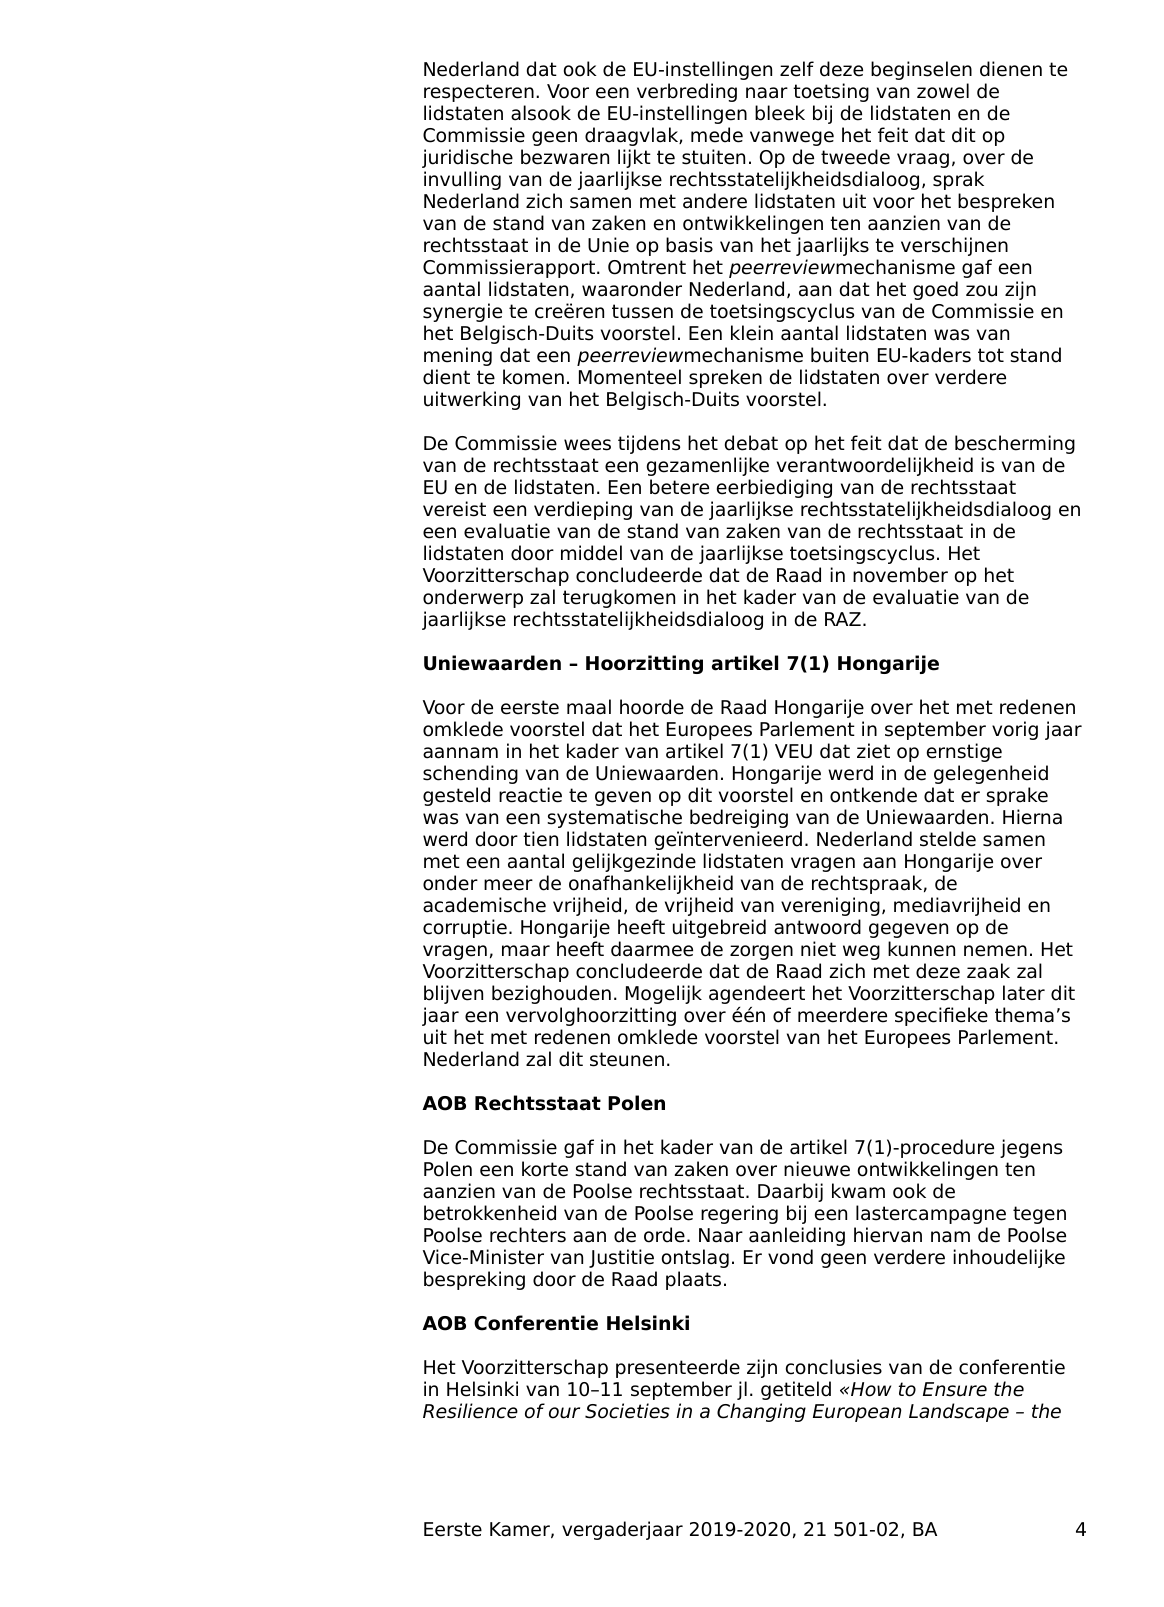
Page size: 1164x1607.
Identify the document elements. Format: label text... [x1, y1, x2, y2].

text De Commissie gaf in het kader van de artikel 7(1)-procedure jegens Polen een korte stand van zaken over nieuwe ontwikkelingen ten aanzien van de Poolse rechtsstaat. Daarbij kwam ook de betrokkenheid van de Poolse regering bij een lastercampagne tegen Poolse rechters aan de orde. Naar aanleiding hiervan nam de Poolse Vice-Minister van Justitie ontslag. Er vond geen verdere inhoudelijke bespreking door de Raad plaats. [422, 1137, 1087, 1291]
text De Commissie wees tijdens het debat op het feit dat de bescherming van de rechtsstaat een gezamenlijke verantwoordelijkheid is van de EU en de lidstaten. Een betere eerbiediging van de rechtsstaat vereist een verdieping van de jaarlijkse rechtsstatelijkheidsdialoog en een evaluatie van de stand van zaken van de rechtsstaat in de lidstaten door middel van de jaarlijkse toetsingscyclus. Het Voorzitterschap concludeerde dat de Raad in november op het onderwerp zal terugkomen in het kader van de evaluatie van de jaarlijkse rechtsstatelijkheidsdialoog in de RAZ. [422, 433, 1087, 631]
subtitle AOB Conferentie Helsinki [422, 1313, 1087, 1335]
subtitle Uniewaarden – Hoorzitting artikel 7(1) Hongarije [422, 653, 1087, 675]
text Voor de eerste maal hoorde de Raad Hongarije over het met redenen omklede voorstel dat het Europees Parlement in september vorig jaar aannam in het kader van artikel 7(1) VEU dat ziet op ernstige schending van de Uniewaarden. Hongarije werd in de gelegenheid gesteld reactie te geven op dit voorstel en ontkende dat er sprake was van een systematische bedreiging van de Uniewaarden. Hierna werd door tien lidstaten geïntervenieerd. Nederland stelde samen met een aantal gelijkgezinde lidstaten vragen aan Hongarije over onder meer de onafhankelijkheid van de rechtspraak, de academische vrijheid, de vrijheid van vereniging, mediavrijheid en corruptie. Hongarije heeft uitgebreid antwoord gegeven op de vragen, maar heeft daarmee de zorgen niet weg kunnen nemen. Het Voorzitterschap concludeerde dat de Raad zich met deze zaak zal blijven bezighouden. Mogelijk agendeert het Voorzitterschap later dit jaar een vervolghoorzitting over één of meerdere specifieke thema’s uit het met redenen omklede voorstel van het Europees Parlement. Nederland zal dit steunen. [422, 697, 1087, 1071]
text Nederland dat ook de EU-instellingen zelf deze beginselen dienen te respecteren. Voor een verbreding naar toetsing van zowel de lidstaten alsook de EU-instellingen bleek bij de lidstaten en de Commissie geen draagvlak, mede vanwege het feit dat dit op juridische bezwaren lijkt te stuiten. Op de tweede vraag, over de invulling van de jaarlijkse rechtsstatelijkheidsdialoog, sprak Nederland zich samen met andere lidstaten uit voor het bespreken van de stand van zaken en ontwikkelingen ten aanzien van de rechtsstaat in de Unie op basis van het jaarlijks te verschijnen Commissierapport. Omtrent het peerreviewmechanisme gaf een aantal lidstaten, waaronder Nederland, aan dat het goed zou zijn synergie te creëren tussen de toetsingscyclus van de Commissie en het Belgisch-Duits voorstel. Een klein aantal lidstaten was van mening dat een peerreviewmechanisme buiten EU-kaders tot stand dient te komen. Momenteel spreken de lidstaten over verdere uitwerking van het Belgisch-Duits voorstel. [422, 59, 1087, 411]
text Het Voorzitterschap presenteerde zijn conclusies van de conferentie in Helsinki van 10–11 september jl. getiteld «How to Ensure the Resilience of our Societies in a Changing European Landscape – the [422, 1357, 1087, 1423]
subtitle AOB Rechtsstaat Polen [422, 1093, 1087, 1115]
